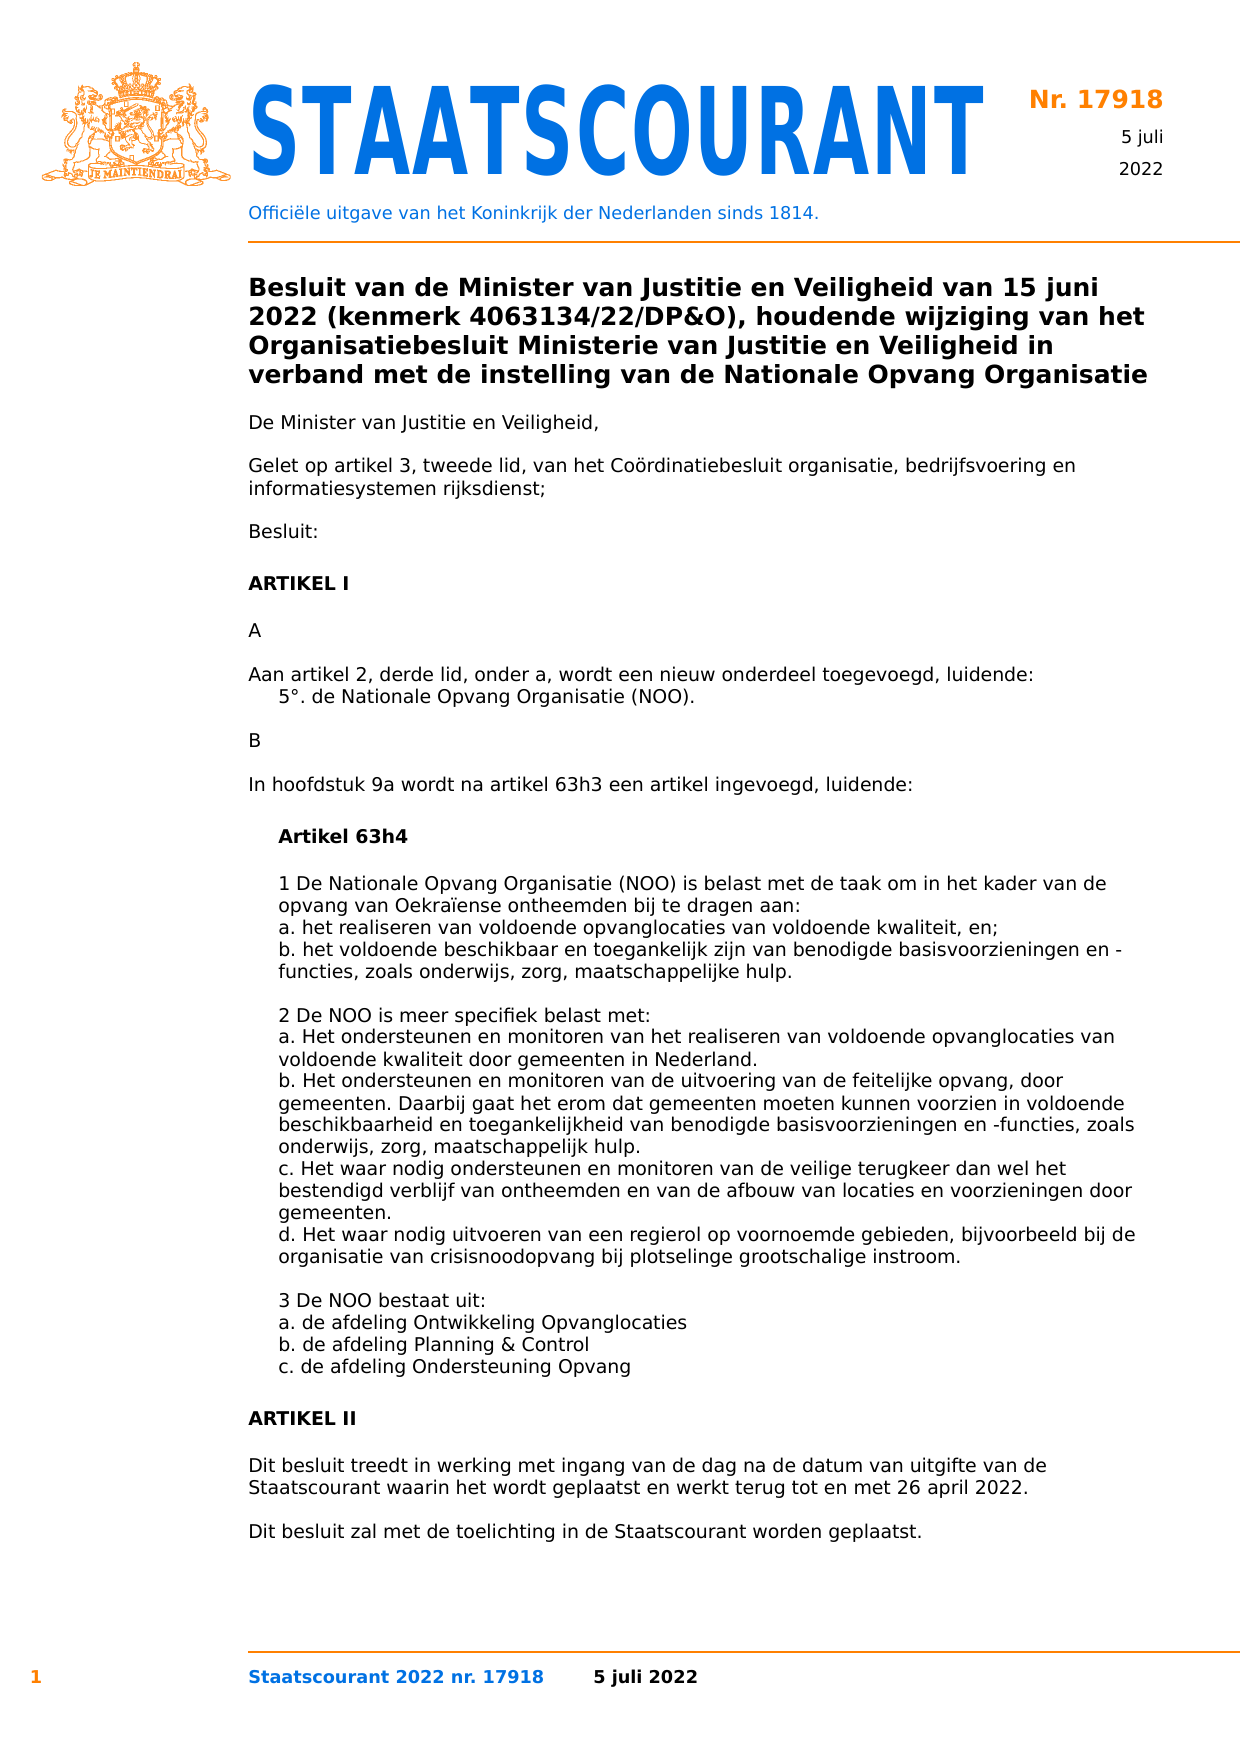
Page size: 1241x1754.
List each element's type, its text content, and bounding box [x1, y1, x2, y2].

text 1 De Nationale Opvang Organisatie (NOO) is belast met de taak om in het kader van de opvang van Oekraïense ontheemden bij te dragen aan: [278, 873, 1163, 917]
text Gelet op artikel 3, tweede lid, van het Coördinatiebesluit organisatie, bedrijfsvoering en informatiesystemen rijksdienst; [248, 455, 1163, 499]
text Dit besluit treedt in werking met ingang van de dag na de datum van uitgifte van de Staatscourant waarin het wordt geplaatst en werkt terug tot en met 26 april 2022. [248, 1455, 1163, 1499]
text b. het voldoende beschikbaar en toegankelijk zijn van benodigde basisvoorzieningen en -functies, zoals onderwijs, zorg, maatschappelijke hulp. [278, 939, 1163, 983]
text A [248, 620, 1163, 642]
table_header [25, 62, 248, 241]
table_cell 5 juli [998, 121, 1240, 153]
table_header STAATSCOURANT [248, 62, 998, 203]
text c. Het waar nodig ondersteunen en monitoren van de veilige terugkeer dan wel het bestendigd verblijf van ontheemden en van de afbouw van locaties en voorzieningen door gemeenten. [278, 1158, 1163, 1224]
text In hoofdstuk 9a wordt na artikel 63h3 een artikel ingevoegd, luidende: [248, 774, 1163, 796]
text b. Het ondersteunen en monitoren van de uitvoering van de feitelijke opvang, door gemeenten. Daarbij gaat het erom dat gemeenten moeten kunnen voorzien in voldoende beschikbaarheid en toegankelijkheid van benodigde basisvoorzieningen en -functies, zoals onderwijs, zorg, maatschappelijk hulp. [278, 1070, 1163, 1158]
text Aan artikel 2, derde lid, onder a, wordt een nieuw onderdeel toegevoegd, luidende: [248, 664, 1163, 686]
table_cell Officiële uitgave van het Koninkrijk der Nederlanden sinds 1814. [248, 203, 1240, 241]
subtitle ARTIKEL I [248, 573, 1163, 595]
text a. het realiseren van voldoende opvanglocaties van voldoende kwaliteit, en; [278, 917, 1163, 939]
text De Minister van Justitie en Veiligheid, [248, 412, 1163, 433]
text B [248, 730, 1163, 752]
picture [41, 62, 231, 186]
text a. Het ondersteunen en monitoren van het realiseren van voldoende opvanglocaties van voldoende kwaliteit door gemeenten in Nederland. [278, 1026, 1163, 1070]
text 2 De NOO is meer specifiek belast met: [278, 1004, 1163, 1026]
subtitle Artikel 63h4 [278, 826, 1163, 848]
text 5°. de Nationale Opvang Organisatie (NOO). [278, 686, 1163, 708]
text Besluit: [248, 521, 1163, 543]
text Dit besluit zal met de toelichting in de Staatscourant worden geplaatst. [248, 1521, 1163, 1543]
table_cell 2022 [998, 153, 1240, 203]
text b. de afdeling Planning & Control [278, 1334, 1163, 1356]
text a. de afdeling Ontwikkeling Opvanglocaties [278, 1312, 1163, 1334]
table_header Nr. 17918 [998, 62, 1240, 121]
subtitle ARTIKEL II [248, 1408, 1163, 1430]
text 3 De NOO bestaat uit: [278, 1290, 1163, 1312]
text c. de afdeling Ondersteuning Opvang [278, 1356, 1163, 1378]
text d. Het waar nodig uitvoeren van een regierol op voornoemde gebieden, bijvoorbeeld bij de organisatie van crisisnoodopvang bij plotselinge grootschalige instroom. [278, 1224, 1163, 1268]
subtitle Besluit van de Minister van Justitie en Veiligheid van 15 juni 2022 (kenmerk 4063134/22/DP&O), houdende wijziging van het Organisatiebesluit Ministerie van Justitie en Veiligheid in verband met de instelling van de Nationale Opvang Organisatie [248, 273, 1163, 390]
